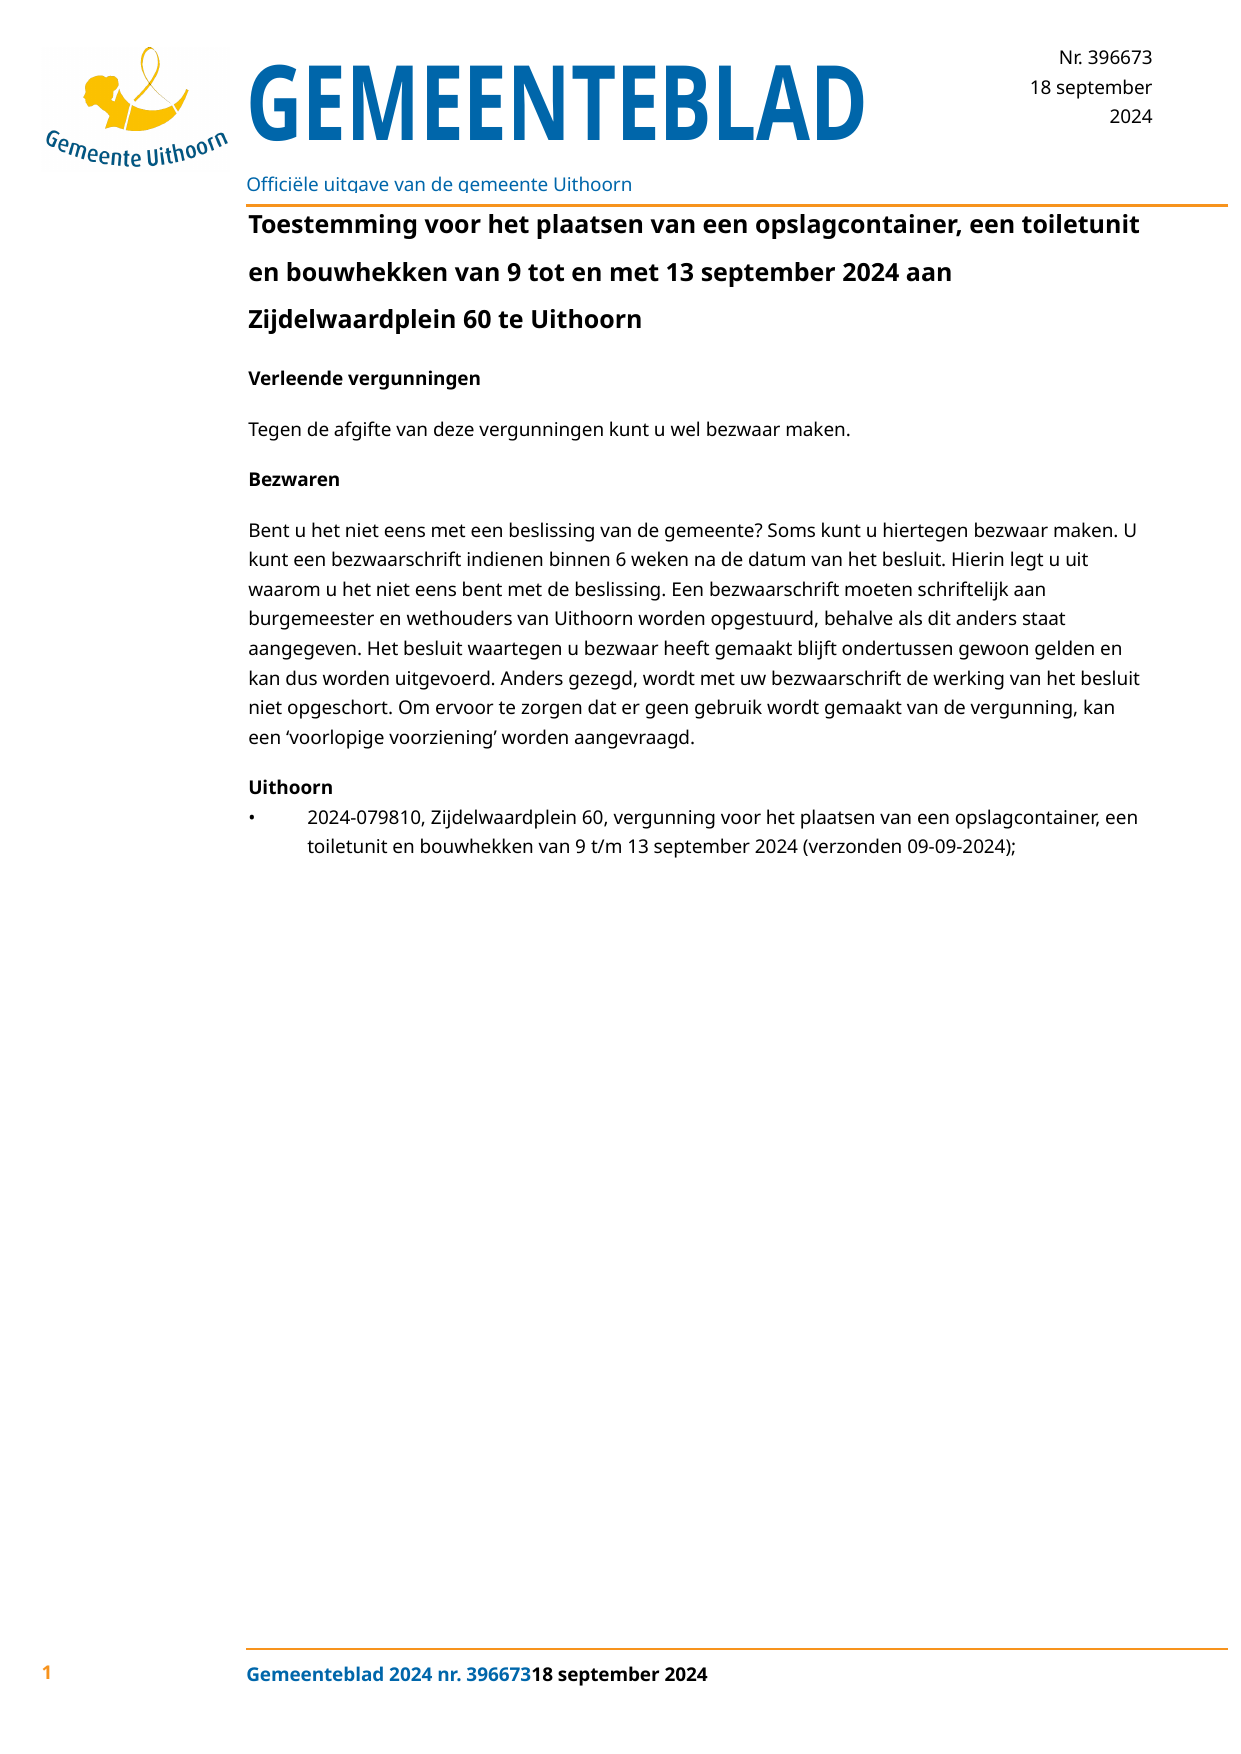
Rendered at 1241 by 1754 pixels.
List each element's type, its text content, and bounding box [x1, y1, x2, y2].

text Bezwaren [248, 466, 1152, 492]
picture [41, 47, 231, 172]
text Tegen de afgifte van deze vergunningen kunt u wel bezwaar maken. [248, 416, 1152, 442]
text Uithoorn [248, 774, 1152, 800]
text Verleende vergunningen [248, 366, 1152, 391]
text Toestemming voor het plaatsen van een opslagcontainer, een toiletunit en bouwhekken van 9 tot en met 13 september 2024 aan Zijdelwaardplein 60 te Uithoorn [248, 207, 1152, 336]
text Bent u het niet eens met een beslissing van de gemeente? Soms kunt u hiertegen bezwaar maken. U kunt een bezwaarschrift indienen binnen 6 weken na de datum van het besluit. Hierin legt u uit waarom u het niet eens bent met de beslissing. Een bezwaarschrift moeten schriftelijk aan burgemeester en wethouders van Uithoorn worden opgestuurd, behalve als dit anders staat aangegeven. Het besluit waartegen u bezwaar heeft gemaakt blijft ondertussen gewoon gelden en kan dus worden uitgevoerd. Anders gezegd, wordt met uw bezwaarschrift de werking van het besluit niet opgeschort. Om ervoor te zorgen dat er geen gebruik wordt gemaakt van de vergunning, kan een ‘voorlopige voorziening’ worden aangevraagd. [248, 517, 1152, 749]
list 2024-079810, Zijdelwaardplein 60, vergunning voor het plaatsen van een opslagcontainer, een toiletunit en bouwhekken van 9 t/m 13 september 2024 (verzonden 09-09-2024); [248, 804, 1152, 859]
